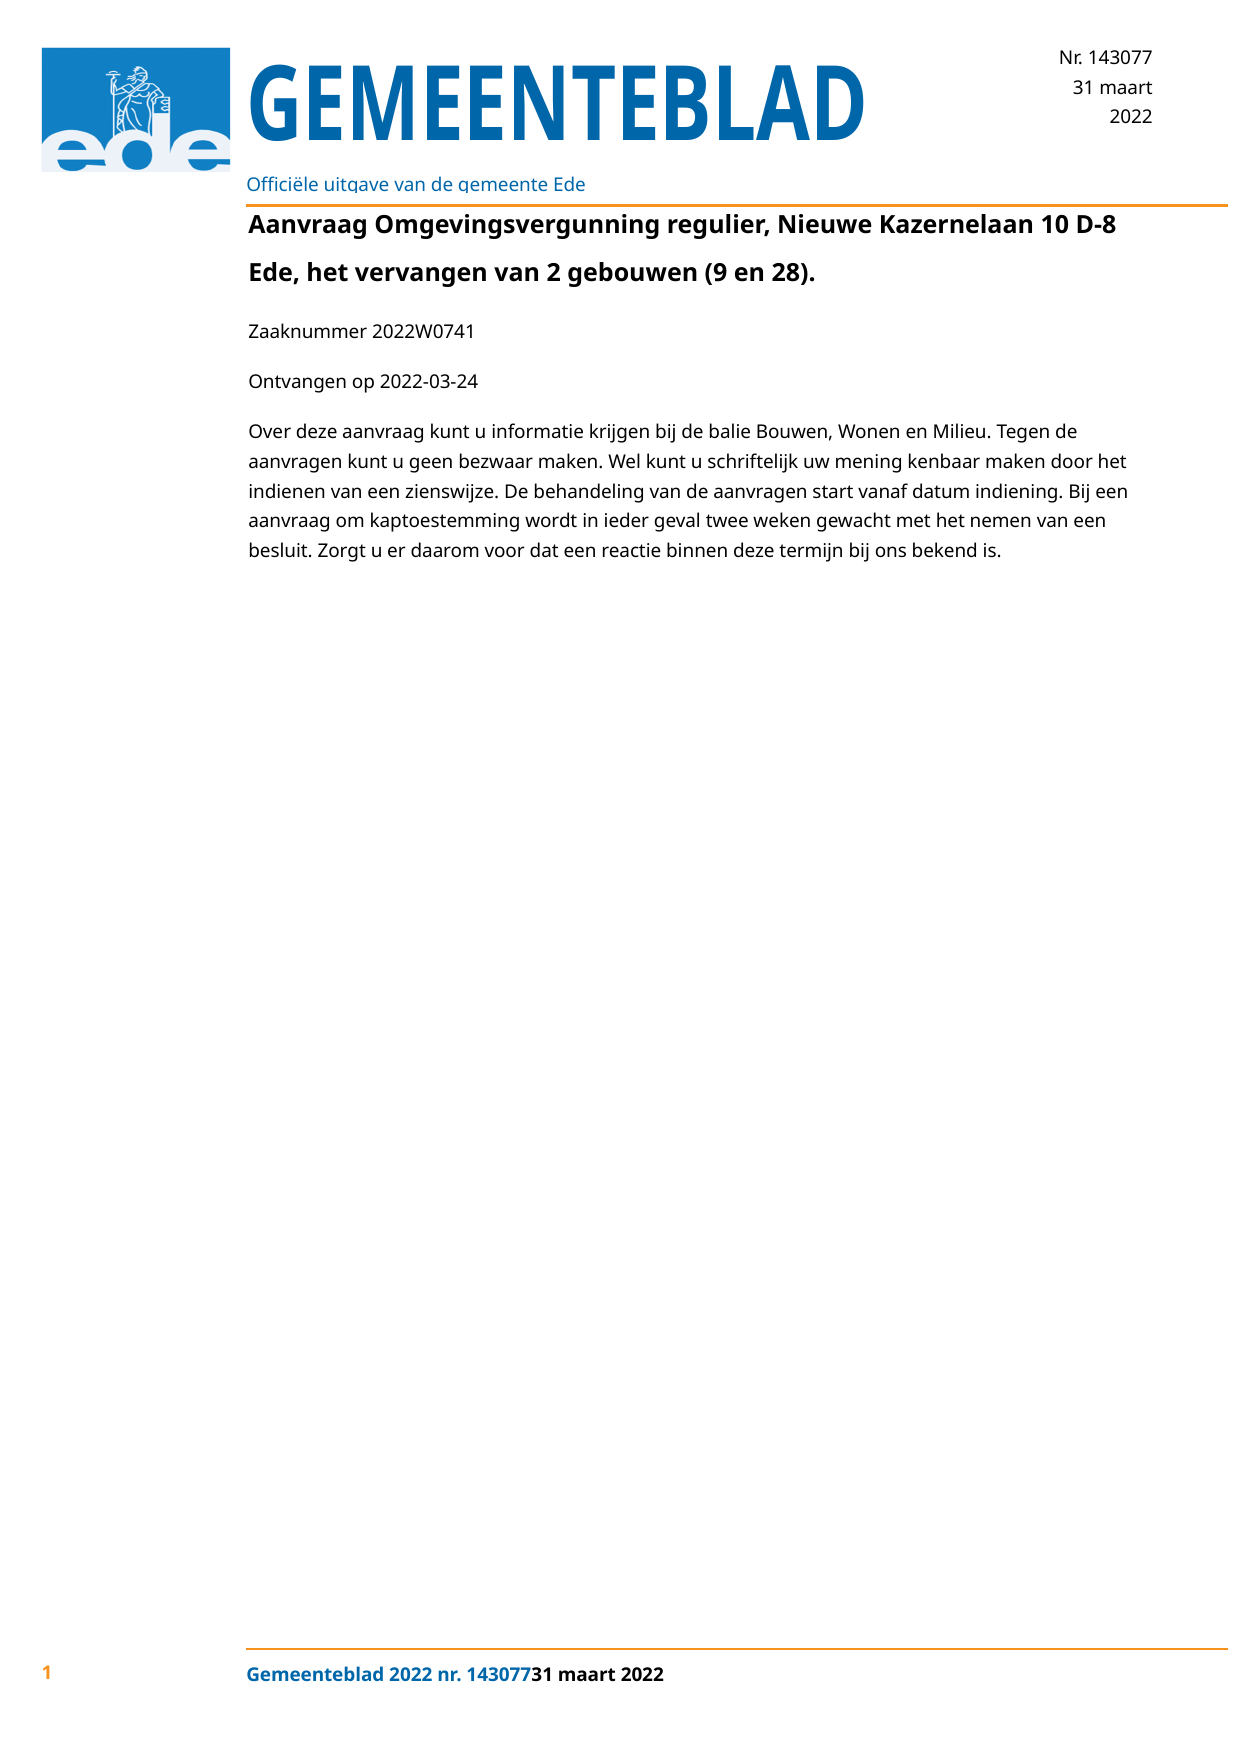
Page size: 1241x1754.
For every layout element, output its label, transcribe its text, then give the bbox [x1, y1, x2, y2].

text Aanvraag Omgevingsvergunning regulier, Nieuwe Kazernelaan 10 D-8 Ede, het vervangen van 2 gebouwen (9 en 28). [248, 207, 1152, 288]
text Ontvangen op 2022-03-24 [248, 368, 1152, 394]
picture [41, 47, 231, 172]
text Over deze aanvraag kunt u informatie krijgen bij de balie Bouwen, Wonen en Milieu. Tegen de aanvragen kunt u geen bezwaar maken. Wel kunt u schriftelijk uw mening kenbaar maken door het indienen van een zienswijze. De behandeling van de aanvragen start vanaf datum indiening. Bij een aanvraag om kaptoestemming wordt in ieder geval twee weken gewacht met het nemen van een besluit. Zorgt u er daarom voor dat een reactie binnen deze termijn bij ons bekend is. [248, 419, 1152, 563]
text Zaaknummer 2022W0741 [248, 318, 1152, 344]
